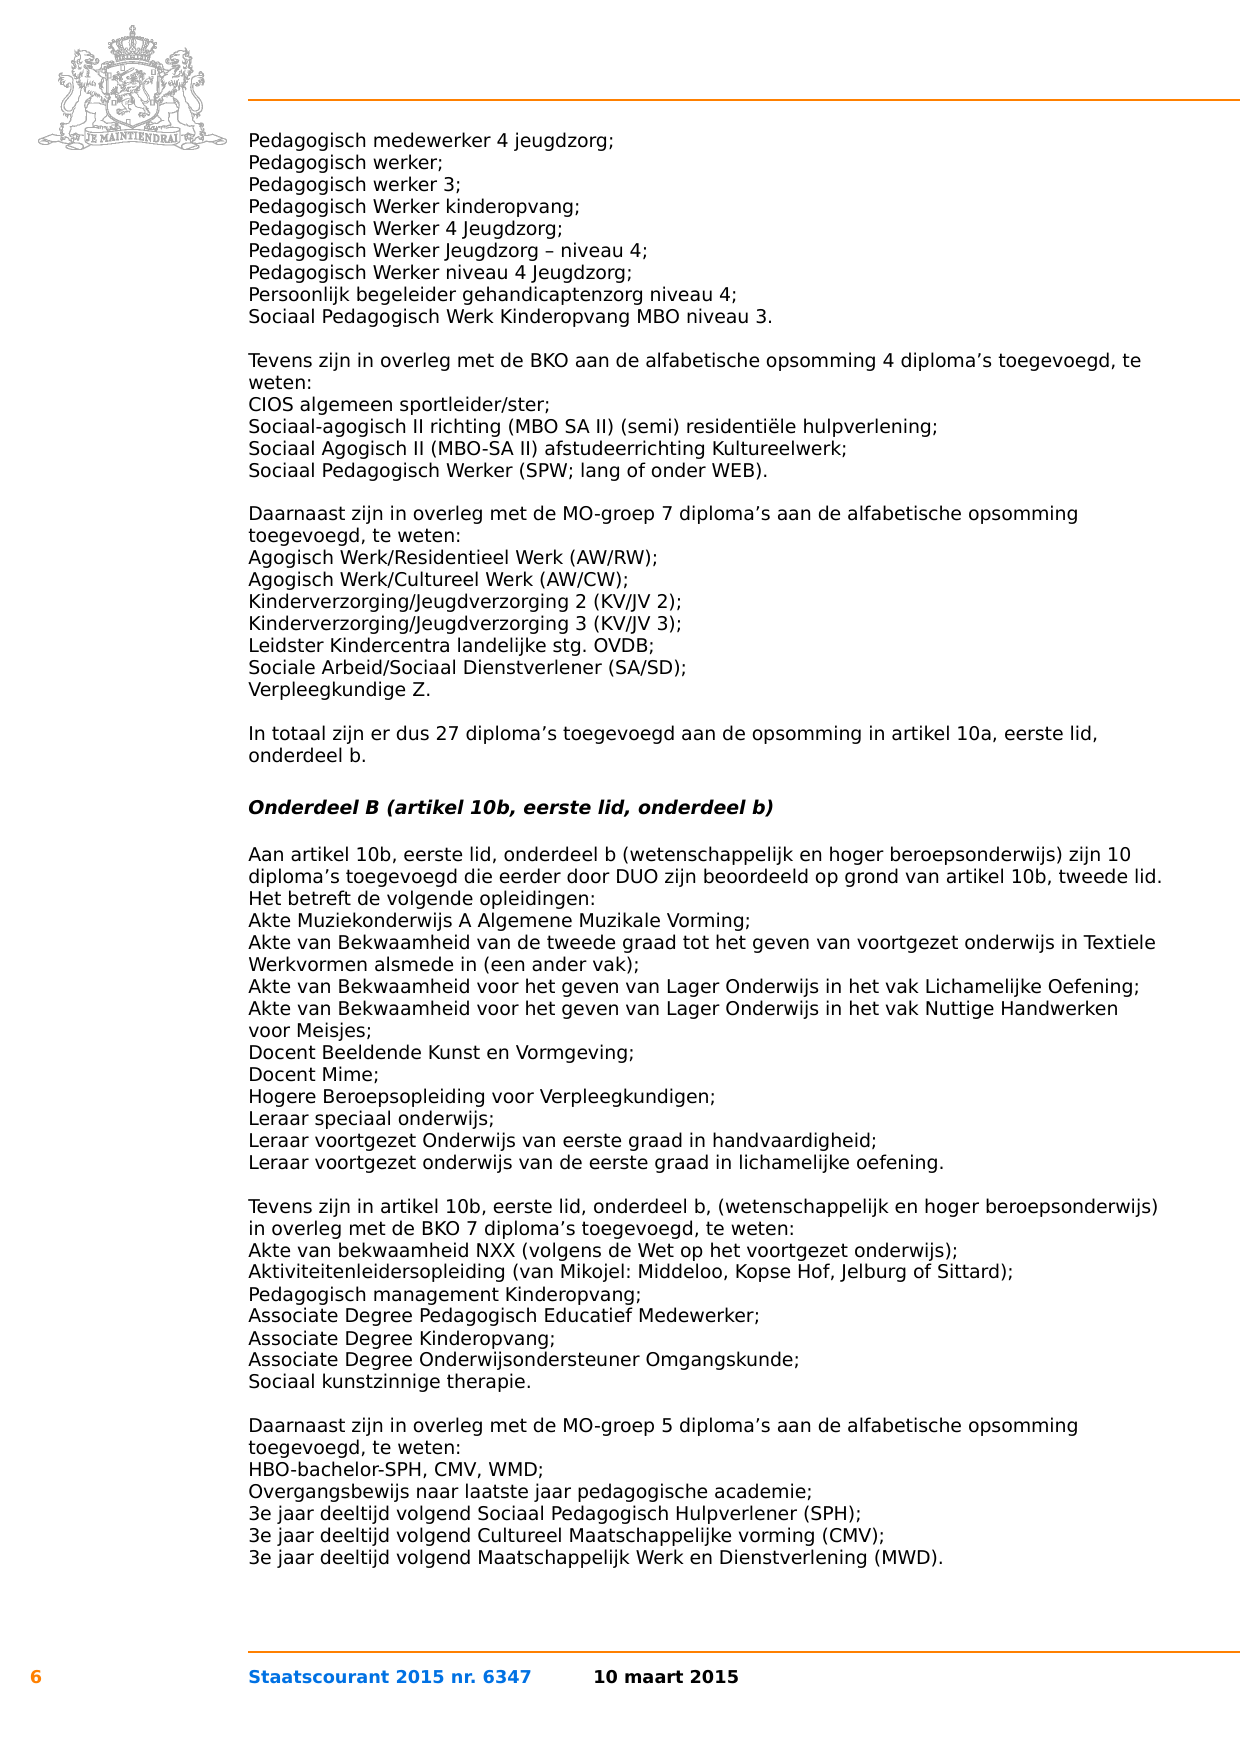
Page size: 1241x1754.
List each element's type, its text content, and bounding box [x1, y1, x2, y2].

text Sociaal-agogisch II richting (MBO SA II) (semi) residentiële hulpverlening; [248, 416, 1163, 437]
text Leraar voortgezet Onderwijs van eerste graad in handvaardigheid; [248, 1130, 1163, 1152]
text Leidster Kindercentra landelijke stg. OVDB; [248, 635, 1163, 657]
text CIOS algemeen sportleider/ster; [248, 393, 1163, 416]
text Pedagogisch werker; [248, 152, 1163, 174]
text Het betreft de volgende opleidingen: [248, 888, 1163, 910]
text Leraar speciaal onderwijs; [248, 1108, 1163, 1130]
text Associate Degree Kinderopvang; [248, 1327, 1163, 1349]
text Tevens zijn in artikel 10b, eerste lid, onderdeel b, (wetenschappelijk en hoger beroepsonderwijs) in overleg met de BKO 7 diploma’s toegevoegd, te weten: [248, 1196, 1163, 1239]
text Persoonlijk begeleider gehandicaptenzorg niveau 4; [248, 284, 1163, 306]
text Pedagogisch Werker Jeugdzorg – niveau 4; [248, 240, 1163, 262]
text Pedagogisch Werker kinderopvang; [248, 196, 1163, 218]
text Docent Beeldende Kunst en Vormgeving; [248, 1042, 1163, 1064]
text In totaal zijn er dus 27 diploma’s toegevoegd aan de opsomming in artikel 10a, eerste lid, onderdeel b. [248, 723, 1163, 767]
text 3e jaar deeltijd volgend Sociaal Pedagogisch Hulpverlener (SPH); [248, 1503, 1163, 1525]
text 3e jaar deeltijd volgend Cultureel Maatschappelijke vorming (CMV); [248, 1525, 1163, 1547]
text Pedagogisch management Kinderopvang; [248, 1283, 1163, 1305]
text Hogere Beroepsopleiding voor Verpleegkundigen; [248, 1086, 1163, 1108]
text Daarnaast zijn in overleg met de MO-groep 5 diploma’s aan de alfabetische opsomming toegevoegd, te weten: [248, 1415, 1163, 1459]
text Akte van Bekwaamheid voor het geven van Lager Onderwijs in het vak Lichamelijke Oefening; [248, 976, 1163, 998]
text 3e jaar deeltijd volgend Maatschappelijk Werk en Dienstverlening (MWD). [248, 1547, 1163, 1569]
text Sociaal kunstzinnige therapie. [248, 1371, 1163, 1393]
text Sociaal Agogisch II (MBO-SA II) afstudeerrichting Kultureelwerk; [248, 437, 1163, 459]
text Akte van Bekwaamheid voor het geven van Lager Onderwijs in het vak Nuttige Handwerken voor Meisjes; [248, 998, 1163, 1042]
text Akte van Bekwaamheid van de tweede graad tot het geven van voortgezet onderwijs in Textiele Werkvormen alsmede in (een ander vak); [248, 932, 1163, 976]
text Verpleegkundige Z. [248, 679, 1163, 701]
text Daarnaast zijn in overleg met de MO-groep 7 diploma’s aan de alfabetische opsomming toegevoegd, te weten: [248, 503, 1163, 547]
text Associate Degree Onderwijsondersteuner Omgangskunde; [248, 1349, 1163, 1371]
text Sociaal Pedagogisch Werker (SPW; lang of onder WEB). [248, 459, 1163, 481]
text Docent Mime; [248, 1064, 1163, 1086]
text Akte van bekwaamheid NXX (volgens de Wet op het voortgezet onderwijs); [248, 1239, 1163, 1261]
text Sociale Arbeid/Sociaal Dienstverlener (SA/SD); [248, 657, 1163, 679]
text Agogisch Werk/Residentieel Werk (AW/RW); [248, 547, 1163, 569]
text Pedagogisch medewerker 4 jeugdzorg; [248, 130, 1163, 152]
text Pedagogisch werker 3; [248, 174, 1163, 196]
text Akte Muziekonderwijs A Algemene Muzikale Vorming; [248, 910, 1163, 932]
text Pedagogisch Werker 4 Jeugdzorg; [248, 218, 1163, 240]
text Agogisch Werk/Cultureel Werk (AW/CW); [248, 569, 1163, 591]
picture [38, 25, 227, 150]
text Kinderverzorging/Jeugdverzorging 2 (KV/JV 2); [248, 591, 1163, 613]
text HBO-bachelor-SPH, CMV, WMD; [248, 1459, 1163, 1481]
text Aan artikel 10b, eerste lid, onderdeel b (wetenschappelijk en hoger beroepsonderwijs) zijn 10 diploma’s toegevoegd die eerder door DUO zijn beoordeeld op grond van artikel 10b, tweede lid. [248, 844, 1163, 888]
text Overgangsbewijs naar laatste jaar pedagogische academie; [248, 1481, 1163, 1503]
text Tevens zijn in overleg met de BKO aan de alfabetische opsomming 4 diploma’s toegevoegd, te weten: [248, 349, 1163, 393]
text Leraar voortgezet onderwijs van de eerste graad in lichamelijke oefening. [248, 1152, 1163, 1174]
text Kinderverzorging/Jeugdverzorging 3 (KV/JV 3); [248, 613, 1163, 635]
text Sociaal Pedagogisch Werk Kinderopvang MBO niveau 3. [248, 306, 1163, 328]
text Associate Degree Pedagogisch Educatief Medewerker; [248, 1305, 1163, 1327]
subtitle Onderdeel B (artikel 10b, eerste lid, onderdeel b) [248, 797, 1163, 819]
text Pedagogisch Werker niveau 4 Jeugdzorg; [248, 262, 1163, 284]
text Aktiviteitenleidersopleiding (van Mikojel: Middeloo, Kopse Hof, Jelburg of Sittard); [248, 1261, 1163, 1283]
